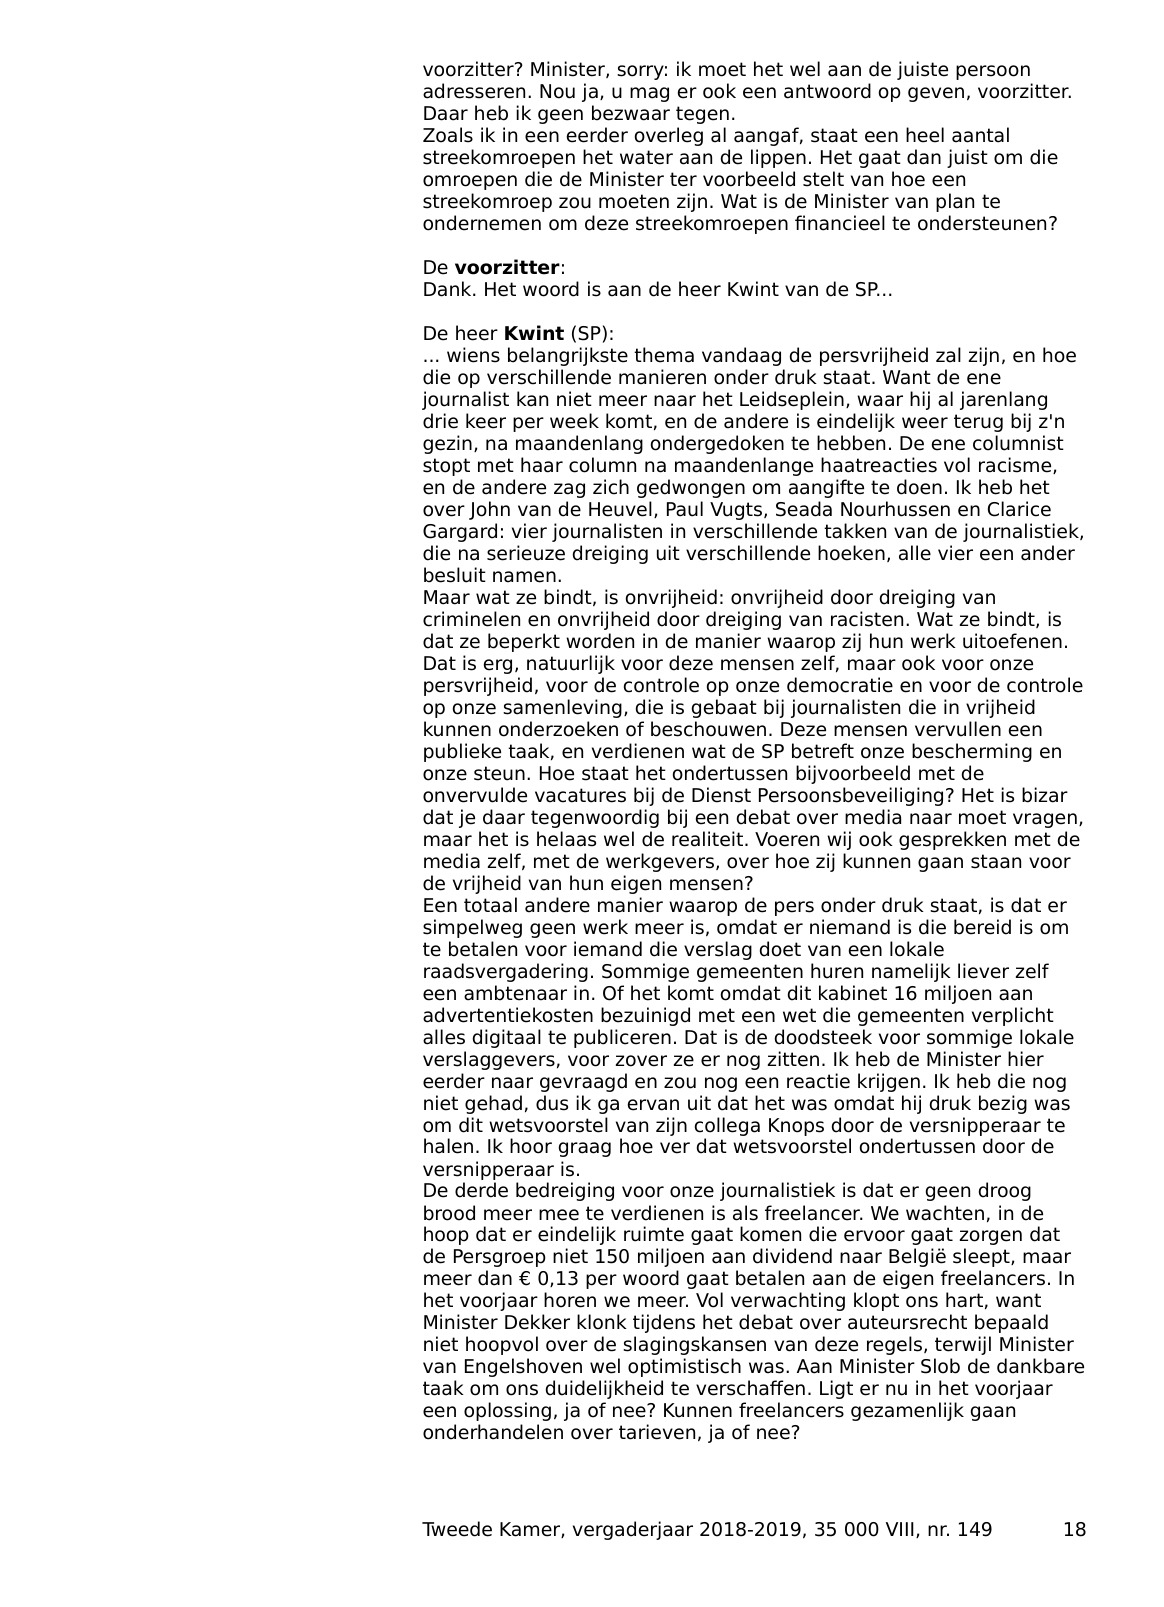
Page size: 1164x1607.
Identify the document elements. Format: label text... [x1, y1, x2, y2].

text Zoals ik in een eerder overleg al aangaf, staat een heel aantal streekomroepen het water aan de lippen. Het gaat dan juist om die omroepen die de Minister ter voorbeeld stelt van hoe een streekomroep zou moeten zijn. Wat is de Minister van plan te ondernemen om deze streekomroepen financieel te ondersteunen? [422, 125, 1087, 235]
text De derde bedreiging voor onze journalistiek is dat er geen droog brood meer mee te verdienen is als freelancer. We wachten, in de hoop dat er eindelijk ruimte gaat komen die ervoor gaat zorgen dat de Persgroep niet 150 miljoen aan dividend naar België sleept, maar meer dan € 0,13 per woord gaat betalen aan de eigen freelancers. In het voorjaar horen we meer. Vol verwachting klopt ons hart, want Minister Dekker klonk tijdens het debat over auteursrecht bepaald niet hoopvol over de slagingskansen van deze regels, terwijl Minister van Engelshoven wel optimistisch was. Aan Minister Slob de dankbare taak om ons duidelijkheid te verschaffen. Ligt er nu in het voorjaar een oplossing, ja of nee? Kunnen freelancers gezamenlijk gaan onderhandelen over tarieven, ja of nee? [422, 1180, 1087, 1444]
text De voorzitter: [422, 257, 1087, 279]
text Maar wat ze bindt, is onvrijheid: onvrijheid door dreiging van criminelen en onvrijheid door dreiging van racisten. Wat ze bindt, is dat ze beperkt worden in de manier waarop zij hun werk uitoefenen. Dat is erg, natuurlijk voor deze mensen zelf, maar ook voor onze persvrijheid, voor de controle op onze democratie en voor de controle op onze samenleving, die is gebaat bij journalisten die in vrijheid kunnen onderzoeken of beschouwen. Deze mensen vervullen een publieke taak, en verdienen wat de SP betreft onze bescherming en onze steun. Hoe staat het ondertussen bijvoorbeeld met de onvervulde vacatures bij de Dienst Persoonsbeveiliging? Het is bizar dat je daar tegenwoordig bij een debat over media naar moet vragen, maar het is helaas wel de realiteit. Voeren wij ook gesprekken met de media zelf, met de werkgevers, over hoe zij kunnen gaan staan voor de vrijheid van hun eigen mensen? [422, 587, 1087, 895]
text De heer Kwint (SP): [422, 323, 1087, 345]
text ... wiens belangrijkste thema vandaag de persvrijheid zal zijn, en hoe die op verschillende manieren onder druk staat. Want de ene journalist kan niet meer naar het Leidseplein, waar hij al jarenlang drie keer per week komt, en de andere is eindelijk weer terug bij z'n gezin, na maandenlang ondergedoken te hebben. De ene columnist stopt met haar column na maandenlange haatreacties vol racisme, en de andere zag zich gedwongen om aangifte te doen. Ik heb het over John van de Heuvel, Paul Vugts, Seada Nourhussen en Clarice Gargard: vier journalisten in verschillende takken van de journalistiek, die na serieuze dreiging uit verschillende hoeken, alle vier een ander besluit namen. [422, 345, 1087, 587]
text Dank. Het woord is aan de heer Kwint van de SP... [422, 279, 1087, 301]
text voorzitter? Minister, sorry: ik moet het wel aan de juiste persoon adresseren. Nou ja, u mag er ook een antwoord op geven, voorzitter. Daar heb ik geen bezwaar tegen. [422, 59, 1087, 125]
text Een totaal andere manier waarop de pers onder druk staat, is dat er simpelweg geen werk meer is, omdat er niemand is die bereid is om te betalen voor iemand die verslag doet van een lokale raadsvergadering. Sommige gemeenten huren namelijk liever zelf een ambtenaar in. Of het komt omdat dit kabinet 16 miljoen aan advertentiekosten bezuinigd met een wet die gemeenten verplicht alles digitaal te publiceren. Dat is de doodsteek voor sommige lokale verslaggevers, voor zover ze er nog zitten. Ik heb de Minister hier eerder naar gevraagd en zou nog een reactie krijgen. Ik heb die nog niet gehad, dus ik ga ervan uit dat het was omdat hij druk bezig was om dit wetsvoorstel van zijn collega Knops door de versnipperaar te halen. Ik hoor graag hoe ver dat wetsvoorstel ondertussen door de versnipperaar is. [422, 895, 1087, 1180]
